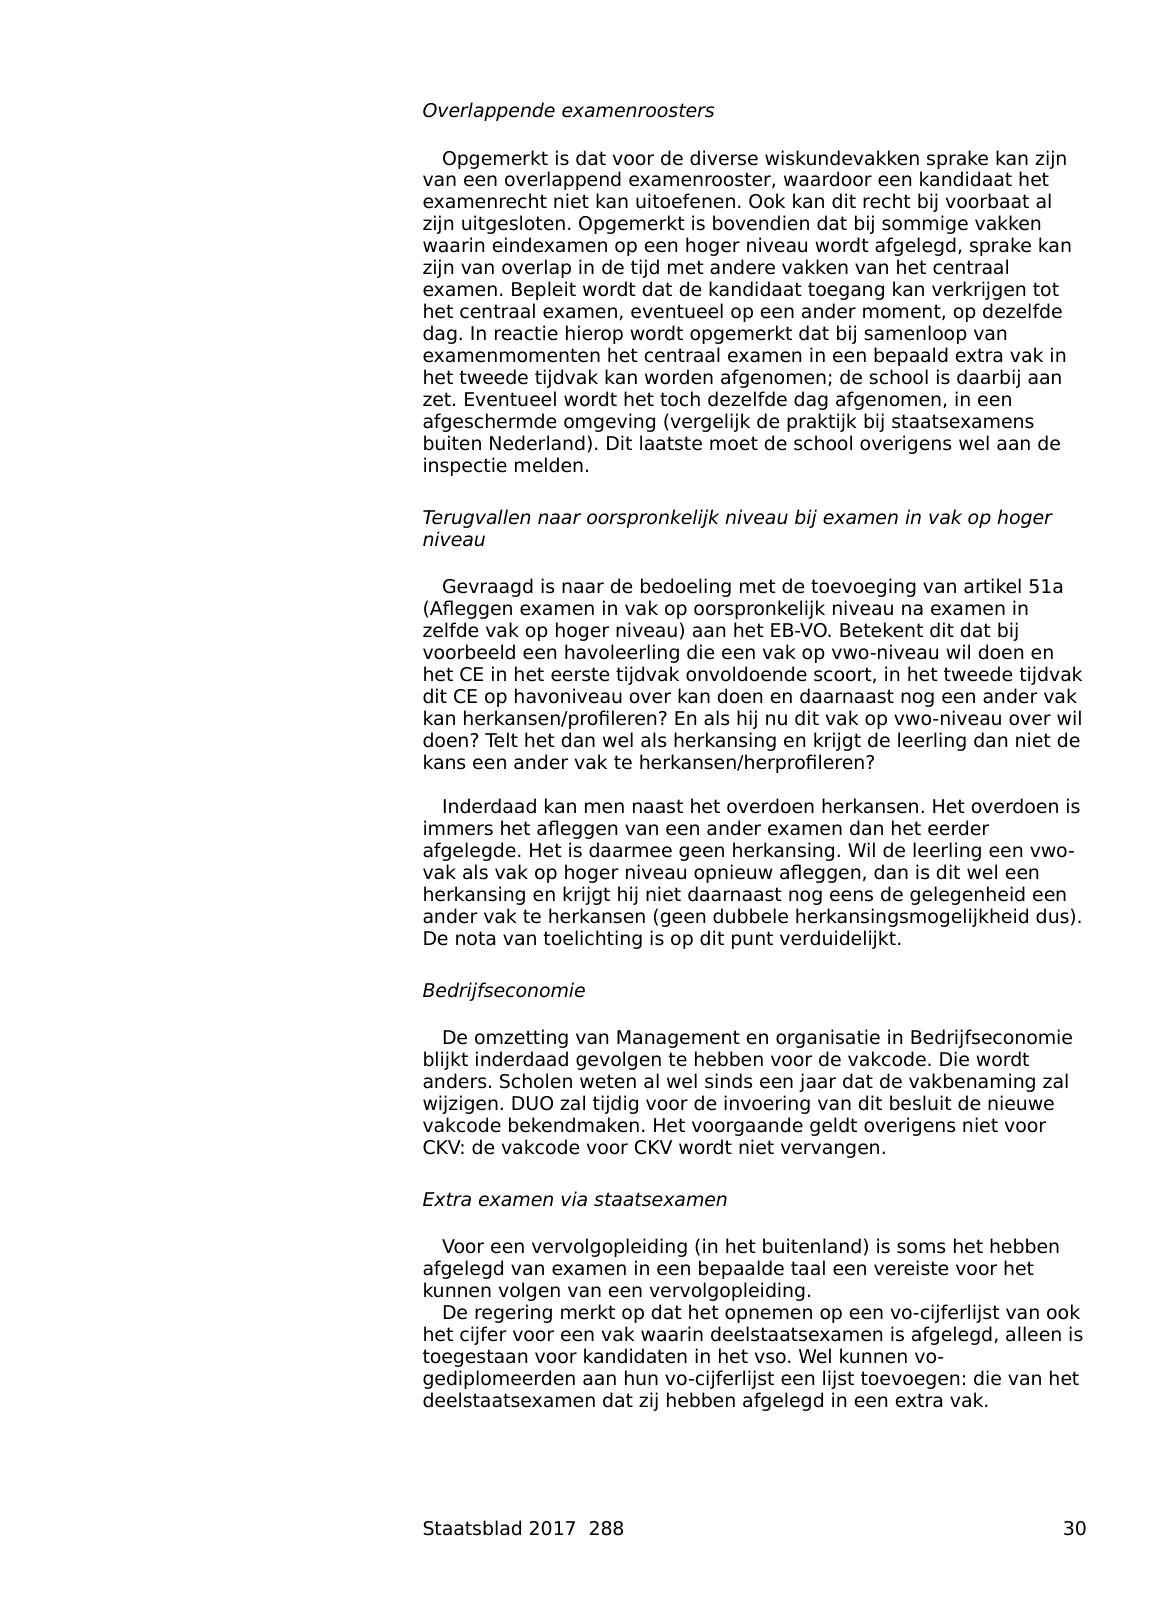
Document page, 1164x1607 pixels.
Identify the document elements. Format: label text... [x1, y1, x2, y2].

text Gevraagd is naar de bedoeling met de toevoeging van artikel 51a (Afleggen examen in vak op oorspronkelijk niveau na examen in zelfde vak op hoger niveau) aan het EB-VO. Betekent dit dat bij voorbeeld een havoleerling die een vak op vwo-niveau wil doen en het CE in het eerste tijdvak onvoldoende scoort, in het tweede tijdvak dit CE op havoniveau over kan doen en daarnaast nog een ander vak kan herkansen/profileren? En als hij nu dit vak op vwo-niveau over wil doen? Telt het dan wel als herkansing en krijgt de leerling dan niet de kans een ander vak te herkansen/herprofileren? [422, 576, 1087, 774]
text Opgemerkt is dat voor de diverse wiskundevakken sprake kan zijn van een overlappend examenrooster, waardoor een kandidaat het examenrecht niet kan uitoefenen. Ook kan dit recht bij voorbaat al zijn uitgesloten. Opgemerkt is bovendien dat bij sommige vakken waarin eindexamen op een hoger niveau wordt afgelegd, sprake kan zijn van overlap in de tijd met andere vakken van het centraal examen. Bepleit wordt dat de kandidaat toegang kan verkrijgen tot het centraal examen, eventueel op een ander moment, op dezelfde dag. In reactie hierop wordt opgemerkt dat bij samenloop van examenmomenten het centraal examen in een bepaald extra vak in het tweede tijdvak kan worden afgenomen; de school is daarbij aan zet. Eventueel wordt het toch dezelfde dag afgenomen, in een afgeschermde omgeving (vergelijk de praktijk bij staatsexamens buiten Nederland). Dit laatste moet de school overigens wel aan de inspectie melden. [422, 147, 1087, 477]
subtitle Bedrijfseconomie [422, 980, 1087, 1002]
text Inderdaad kan men naast het overdoen herkansen. Het overdoen is immers het afleggen van een ander examen dan het eerder afgelegde. Het is daarmee geen herkansing. Wil de leerling een vwo-vak als vak op hoger niveau opnieuw afleggen, dan is dit wel een herkansing en krijgt hij niet daarnaast nog eens de gelegenheid een ander vak te herkansen (geen dubbele herkansingsmogelijkheid dus). De nota van toelichting is op dit punt verduidelijkt. [422, 796, 1087, 950]
text De omzetting van Management en organisatie in Bedrijfseconomie blijkt inderdaad gevolgen te hebben voor de vakcode. Die wordt anders. Scholen weten al wel sinds een jaar dat de vakbenaming zal wijzigen. DUO zal tijdig voor de invoering van dit besluit de nieuwe vakcode bekendmaken. Het voorgaande geldt overigens niet voor CKV: de vakcode voor CKV wordt niet vervangen. [422, 1027, 1087, 1159]
text Voor een vervolgopleiding (in het buitenland) is soms het hebben afgelegd van examen in een bepaalde taal een vereiste voor het kunnen volgen van een vervolgopleiding. [422, 1236, 1087, 1302]
subtitle Extra examen via staatsexamen [422, 1189, 1087, 1211]
subtitle Terugvallen naar oorspronkelijk niveau bij examen in vak op hoger niveau [422, 507, 1087, 551]
text De regering merkt op dat het opnemen op een vo-cijferlijst van ook het cijfer voor een vak waarin deelstaatsexamen is afgelegd, alleen is toegestaan voor kandidaten in het vso. Wel kunnen vo-gediplomeerden aan hun vo-cijferlijst een lijst toevoegen: die van het deelstaatsexamen dat zij hebben afgelegd in een extra vak. [422, 1302, 1087, 1412]
subtitle Overlappende examenroosters [422, 100, 1087, 122]
